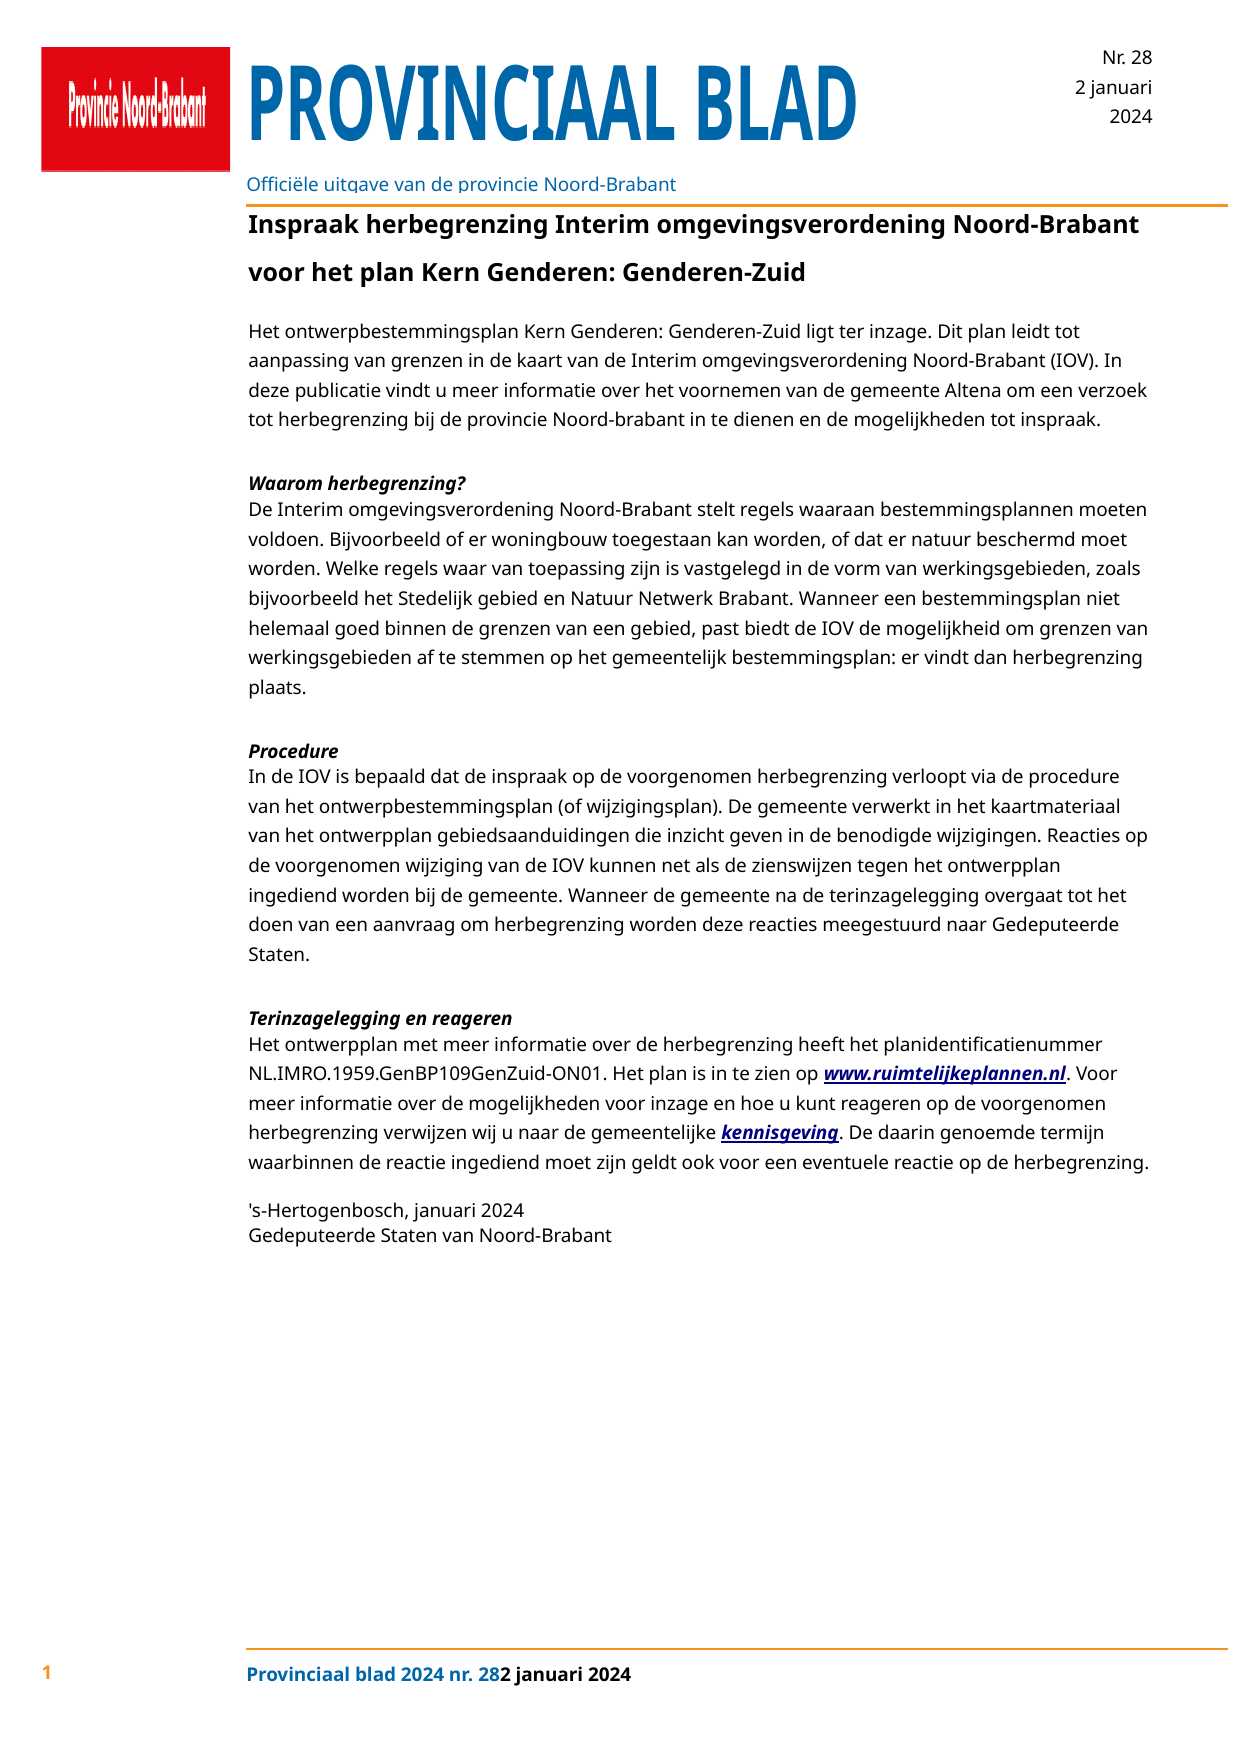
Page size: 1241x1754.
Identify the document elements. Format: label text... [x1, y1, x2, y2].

text Procedure [248, 738, 1152, 763]
text De Interim omgevingsverordening Noord-Brabant stelt regels waaraan bestemmingsplannen moeten voldoen. Bijvoorbeeld of er woningbouw toegestaan kan worden, of dat er natuur beschermd moet worden. Welke regels waar van toepassing zijn is vastgelegd in de vorm van werkingsgebieden, zoals bijvoorbeeld het Stedelijk gebied en Natuur Netwerk Brabant. Wanneer een bestemmingsplan niet helemaal goed binnen de grenzen van een gebied, past biedt de IOV de mogelijkheid om grenzen van werkingsgebieden af te stemmen op het gemeentelijk bestemmingsplan: er vindt dan herbegrenzing plaats. [248, 496, 1152, 699]
text Gedeputeerde Staten van Noord-Brabant [248, 1223, 1152, 1248]
text 's-Hertogenbosch, januari 2024 [248, 1197, 1152, 1223]
text Het ontwerpbestemmingsplan Kern Genderen: Genderen-Zuid ligt ter inzage. Dit plan leidt tot aanpassing van grenzen in de kaart van de Interim omgevingsverordening Noord-Brabant (IOV). In deze publicatie vindt u meer informatie over het voornemen van de gemeente Altena om een verzoek tot herbegrenzing bij de provincie Noord-brabant in te dienen en de mogelijkheden tot inspraak. [248, 318, 1152, 432]
picture [41, 47, 231, 172]
text Waarom herbegrenzing? [248, 471, 1152, 496]
text Het ontwerpplan met meer informatie over de herbegrenzing heeft het planidentificatienummer NL.IMRO.1959.GenBP109GenZuid-ON01. Het plan is in te zien op www.ruimtelijkeplannen.nl. Voor meer informatie over de mogelijkheden voor inzage en hoe u kunt reageren op de voorgenomen herbegrenzing verwijzen wij u naar de gemeentelijke kennisgeving. De daarin genoemde termijn waarbinnen de reactie ingediend moet zijn geldt ook voor een eventuele reactie op de herbegrenzing. [248, 1031, 1152, 1175]
text Terinzagelegging en reageren [248, 1005, 1152, 1031]
text Inspraak herbegrenzing Interim omgevingsverordening Noord-Brabant voor het plan Kern Genderen: Genderen-Zuid [248, 207, 1152, 288]
text In de IOV is bepaald dat de inspraak op de voorgenomen herbegrenzing verloopt via de procedure van het ontwerpbestemmingsplan (of wijzigingsplan). De gemeente verwerkt in het kaartmateriaal van het ontwerpplan gebiedsaanduidingen die inzicht geven in de benodigde wijzigingen. Reacties op de voorgenomen wijziging van de IOV kunnen net als de zienswijzen tegen het ontwerpplan ingediend worden bij de gemeente. Wanneer de gemeente na de terinzagelegging overgaat tot het doen van een aanvraag om herbegrenzing worden deze reacties meegestuurd naar Gedeputeerde Staten. [248, 763, 1152, 967]
